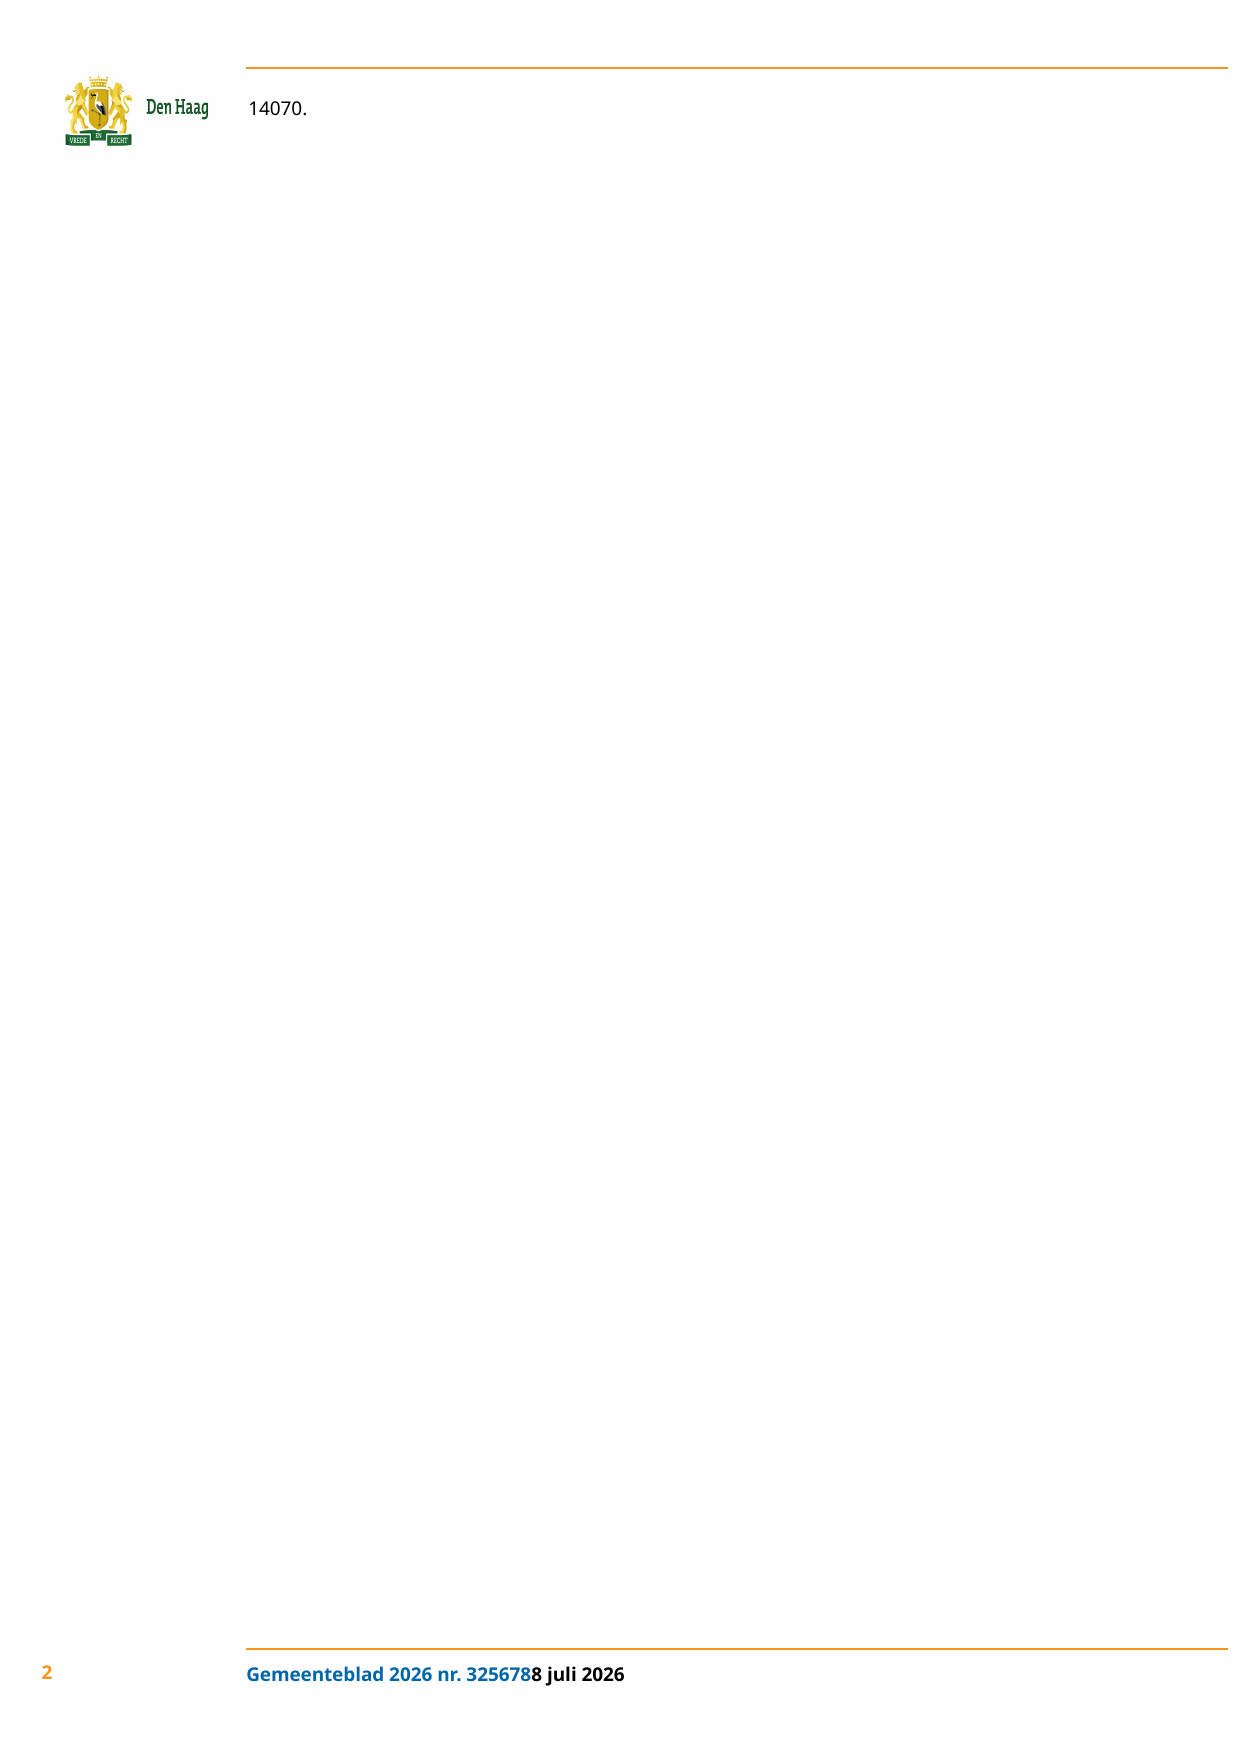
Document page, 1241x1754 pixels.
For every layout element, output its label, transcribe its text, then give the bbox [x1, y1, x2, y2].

picture [41, 47, 231, 172]
text 14070. [248, 95, 1152, 121]
